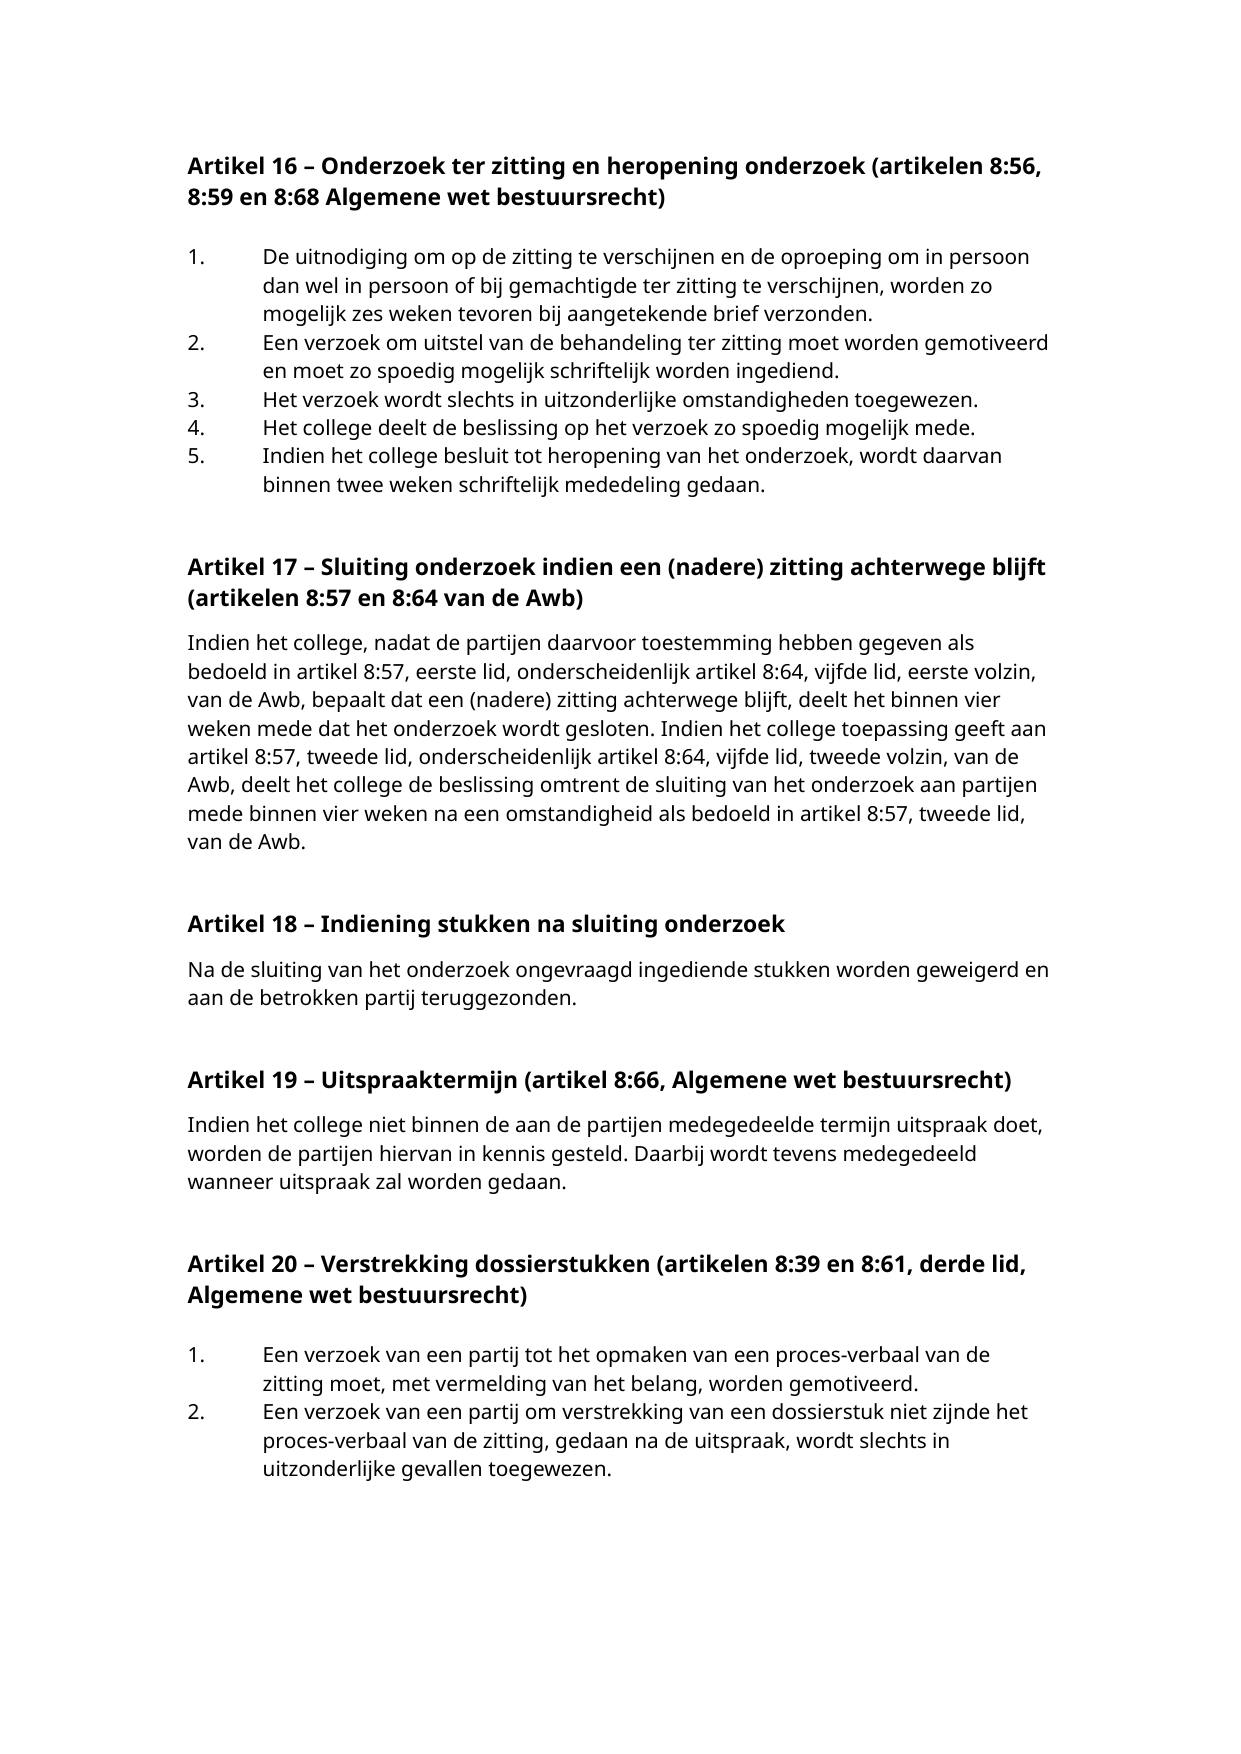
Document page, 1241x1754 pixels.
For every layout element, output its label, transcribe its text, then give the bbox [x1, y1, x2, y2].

text Indien het college niet binnen de aan de partijen medegedeelde termijn uitspraak doet, worden de partijen hiervan in kennis gesteld. Daarbij wordt tevens medegedeeld wanneer uitspraak zal worden gedaan. [187, 1110, 1053, 1196]
subtitle Artikel 19 – Uitspraaktermijn (artikel 8:66, Algemene wet bestuursrecht) [187, 1064, 1053, 1095]
list Een verzoek van een partij om verstrekking van een dossierstuk niet zijnde het proces-verbaal van de zitting, gedaan na de uitspraak, wordt slechts in uitzonderlijke gevallen toegewezen. [187, 1397, 1053, 1483]
list Indien het college besluit tot heropening van het onderzoek, wordt daarvan binnen twee weken schriftelijk mededeling gedaan. [187, 442, 1053, 498]
list Het verzoek wordt slechts in uitzonderlijke omstandigheden toegewezen. [187, 385, 1053, 413]
subtitle Artikel 20 – Verstrekking dossierstukken (artikelen 8:39 en 8:61, derde lid, Algemene wet bestuursrecht) [187, 1248, 1053, 1311]
subtitle Artikel 17 – Sluiting onderzoek indien een (nadere) zitting achterwege blijft (artikelen 8:57 en 8:64 van de Awb) [187, 551, 1053, 613]
subtitle Artikel 18 – Indiening stukken na sluiting onderzoek [187, 908, 1053, 940]
subtitle Artikel 16 – Onderzoek ter zitting en heropening onderzoek (artikelen 8:56, 8:59 en 8:68 Algemene wet bestuursrecht) [187, 150, 1053, 212]
list Een verzoek om uitstel van de behandeling ter zitting moet worden gemotiveerd en moet zo spoedig mogelijk schriftelijk worden ingediend. [187, 328, 1053, 385]
list Het college deelt de beslissing op het verzoek zo spoedig mogelijk mede. [187, 413, 1053, 442]
text Na de sluiting van het onderzoek ongevraagd ingediende stukken worden geweigerd en aan de betrokken partij teruggezonden. [187, 955, 1053, 1012]
list Een verzoek van een partij tot het opmaken van een proces-verbaal van de zitting moet, met vermelding van het belang, worden gemotiveerd. [187, 1341, 1053, 1397]
list De uitnodiging om op de zitting te verschijnen en de oproeping om in persoon dan wel in persoon of bij gemachtigde ter zitting te verschijnen, worden zo mogelijk zes weken tevoren bij aangetekende brief verzonden. [187, 242, 1053, 328]
text Indien het college, nadat de partijen daarvoor toestemming hebben gegeven als bedoeld in artikel 8:57, eerste lid, onderscheidenlijk artikel 8:64, vijfde lid, eerste volzin, van de Awb, bepaalt dat een (nadere) zitting achterwege blijft, deelt het binnen vier weken mede dat het onderzoek wordt gesloten. Indien het college toepassing geeft aan artikel 8:57, tweede lid, onderscheidenlijk artikel 8:64, vijfde lid, tweede volzin, van de Awb, deelt het college de beslissing omtrent de sluiting van het onderzoek aan partijen mede binnen vier weken na een omstandigheid als bedoeld in artikel 8:57, tweede lid, van de Awb. [187, 628, 1053, 856]
